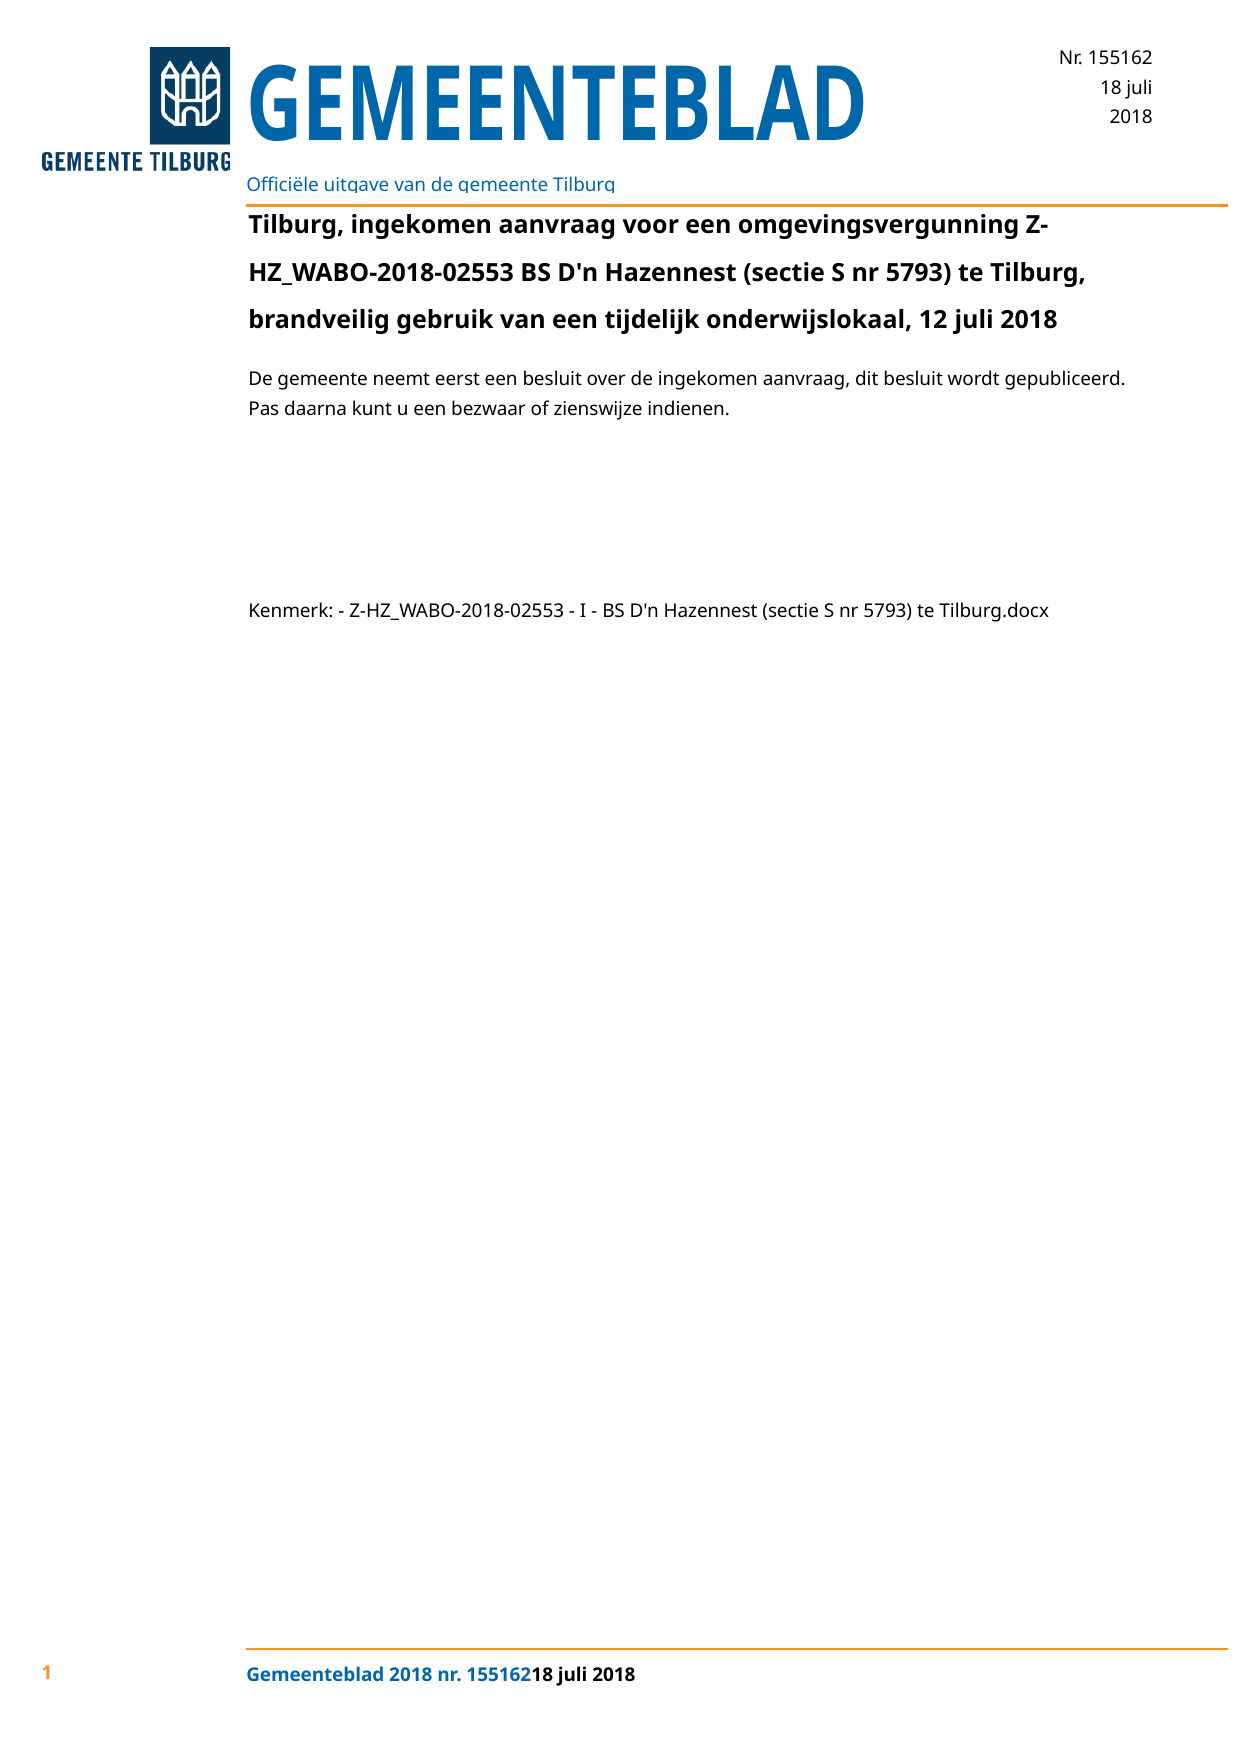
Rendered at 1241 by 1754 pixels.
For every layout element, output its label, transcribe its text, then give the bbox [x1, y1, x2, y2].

text Kenmerk: - Z-HZ_WABO-2018-02553 - I - BS D'n Hazennest (sectie S nr 5793) te Tilburg.docx [248, 597, 1152, 622]
text De gemeente neemt eerst een besluit over de ingekomen aanvraag, dit besluit wordt gepubliceerd. Pas daarna kunt u een bezwaar of zienswijze indienen. [248, 366, 1152, 421]
text Tilburg, ingekomen aanvraag voor een omgevingsvergunning Z-HZ_WABO-2018-02553 BS D'n Hazennest (sectie S nr 5793) te Tilburg, brandveilig gebruik van een tijdelijk onderwijslokaal, 12 juli 2018 [248, 207, 1152, 336]
picture [41, 47, 231, 172]
